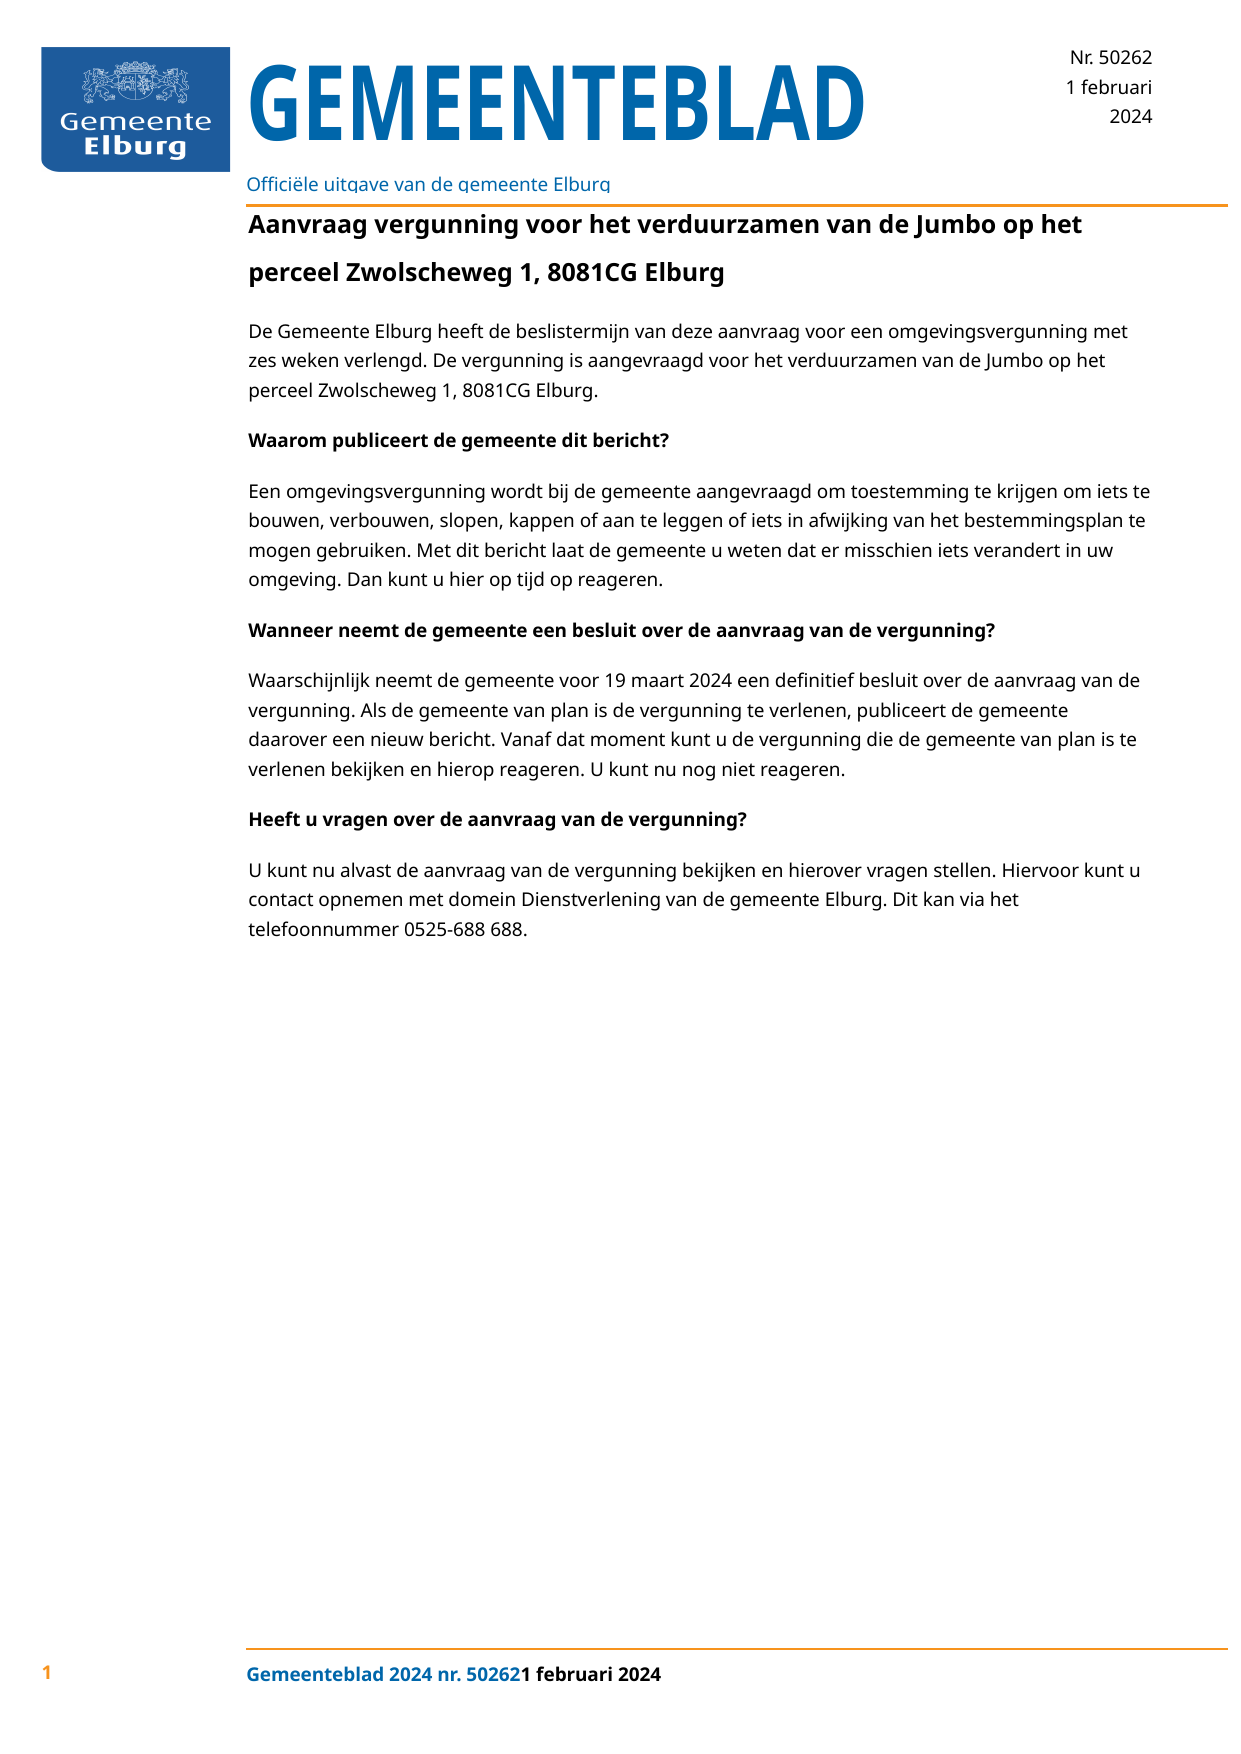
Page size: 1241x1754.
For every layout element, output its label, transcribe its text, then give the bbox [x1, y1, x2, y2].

text Waarom publiceert de gemeente dit bericht? [248, 427, 1152, 453]
picture [41, 47, 231, 172]
text De Gemeente Elburg heeft de beslistermijn van deze aanvraag voor een omgevingsvergunning met zes weken verlengd. De vergunning is aangevraagd voor het verduurzamen van de Jumbo op het perceel Zwolscheweg 1, 8081CG Elburg. [248, 318, 1152, 403]
text Wanneer neemt de gemeente een besluit over de aanvraag van de vergunning? [248, 617, 1152, 643]
text Heeft u vragen over de aanvraag van de vergunning? [248, 807, 1152, 832]
text Een omgevingsvergunning wordt bij de gemeente aangevraagd om toestemming te krijgen om iets te bouwen, verbouwen, slopen, kappen of aan te leggen of iets in afwijking van het bestemmingsplan te mogen gebruiken. Met dit bericht laat de gemeente u weten dat er misschien iets verandert in uw omgeving. Dan kunt u hier op tijd op reageren. [248, 478, 1152, 592]
text U kunt nu alvast de aanvraag van de vergunning bekijken en hierover vragen stellen. Hiervoor kunt u contact opnemen met domein Dienstverlening van de gemeente Elburg. Dit kan via het telefoonnummer 0525-688 688. [248, 857, 1152, 942]
text Waarschijnlijk neemt de gemeente voor 19 maart 2024 een definitief besluit over de aanvraag van de vergunning. Als de gemeente van plan is de vergunning te verlenen, publiceert de gemeente daarover een nieuw bericht. Vanaf dat moment kunt u de vergunning die de gemeente van plan is te verlenen bekijken en hierop reageren. U kunt nu nog niet reageren. [248, 667, 1152, 782]
text Aanvraag vergunning voor het verduurzamen van de Jumbo op het perceel Zwolscheweg 1, 8081CG Elburg [248, 207, 1152, 288]
